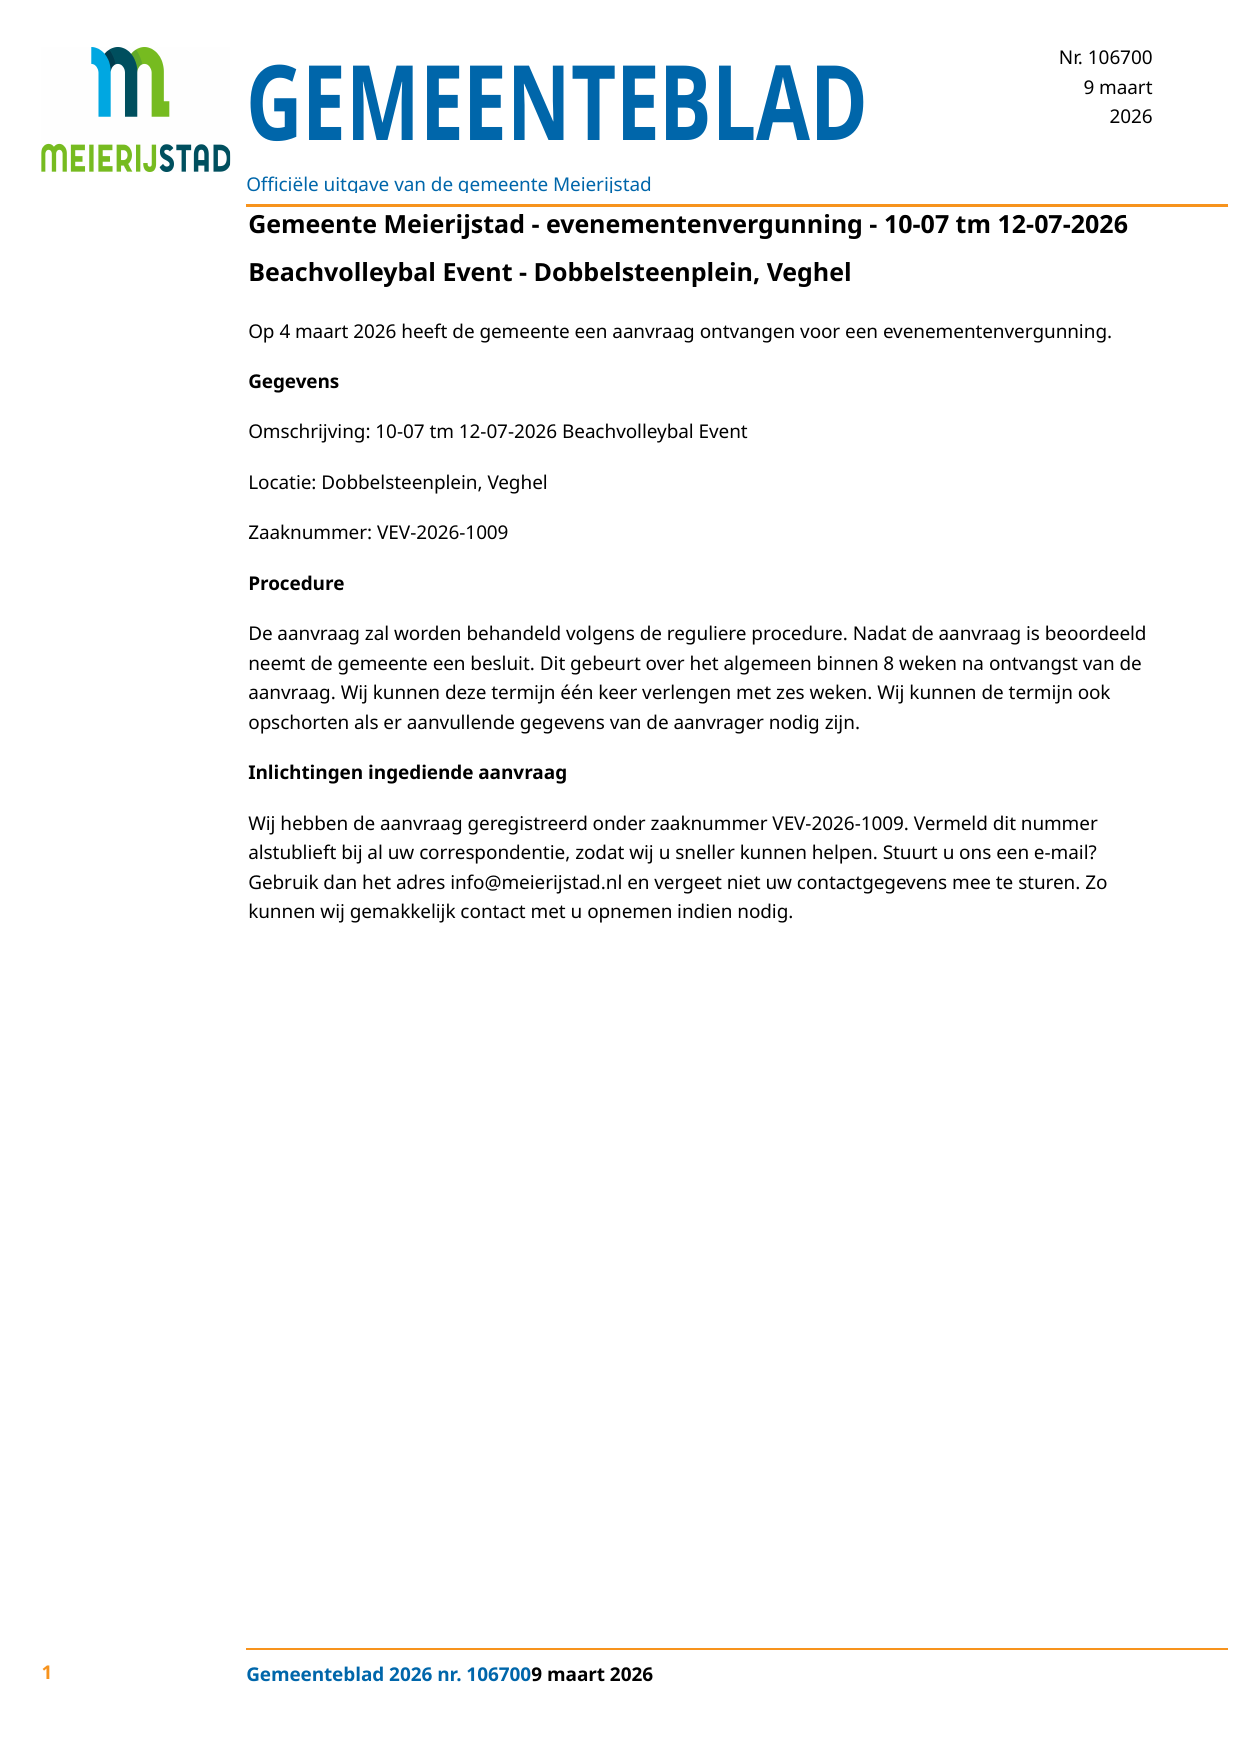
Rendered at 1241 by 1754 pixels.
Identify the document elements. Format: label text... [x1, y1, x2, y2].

text Zaaknummer: VEV-2026-1009 [248, 519, 1152, 545]
text Locatie: Dobbelsteenplein, Veghel [248, 469, 1152, 495]
text Wij hebben de aanvraag geregistreerd onder zaaknummer VEV-2026-1009. Vermeld dit nummer alstublieft bij al uw correspondentie, zodat wij u sneller kunnen helpen. Stuurt u ons een e-mail? Gebruik dan het adres info@meierijstad.nl en vergeet niet uw contactgegevens mee te sturen. Zo kunnen wij gemakkelijk contact met u opnemen indien nodig. [248, 810, 1152, 924]
text Op 4 maart 2026 heeft de gemeente een aanvraag ontvangen voor een evenementenvergunning. [248, 318, 1152, 344]
text Gemeente Meierijstad - evenementenvergunning - 10-07 tm 12-07-2026 Beachvolleybal Event - Dobbelsteenplein, Veghel [248, 207, 1152, 288]
picture [41, 47, 231, 172]
text De aanvraag zal worden behandeld volgens de reguliere procedure. Nadat de aanvraag is beoordeeld neemt de gemeente een besluit. Dit gebeurt over het algemeen binnen 8 weken na ontvangst van de aanvraag. Wij kunnen deze termijn één keer verlengen met zes weken. Wij kunnen de termijn ook opschorten als er aanvullende gegevens van de aanvrager nodig zijn. [248, 620, 1152, 735]
text Inlichtingen ingediende aanvraag [248, 759, 1152, 785]
text Omschrijving: 10-07 tm 12-07-2026 Beachvolleybal Event [248, 419, 1152, 444]
text Gegevens [248, 368, 1152, 394]
text Procedure [248, 570, 1152, 596]
